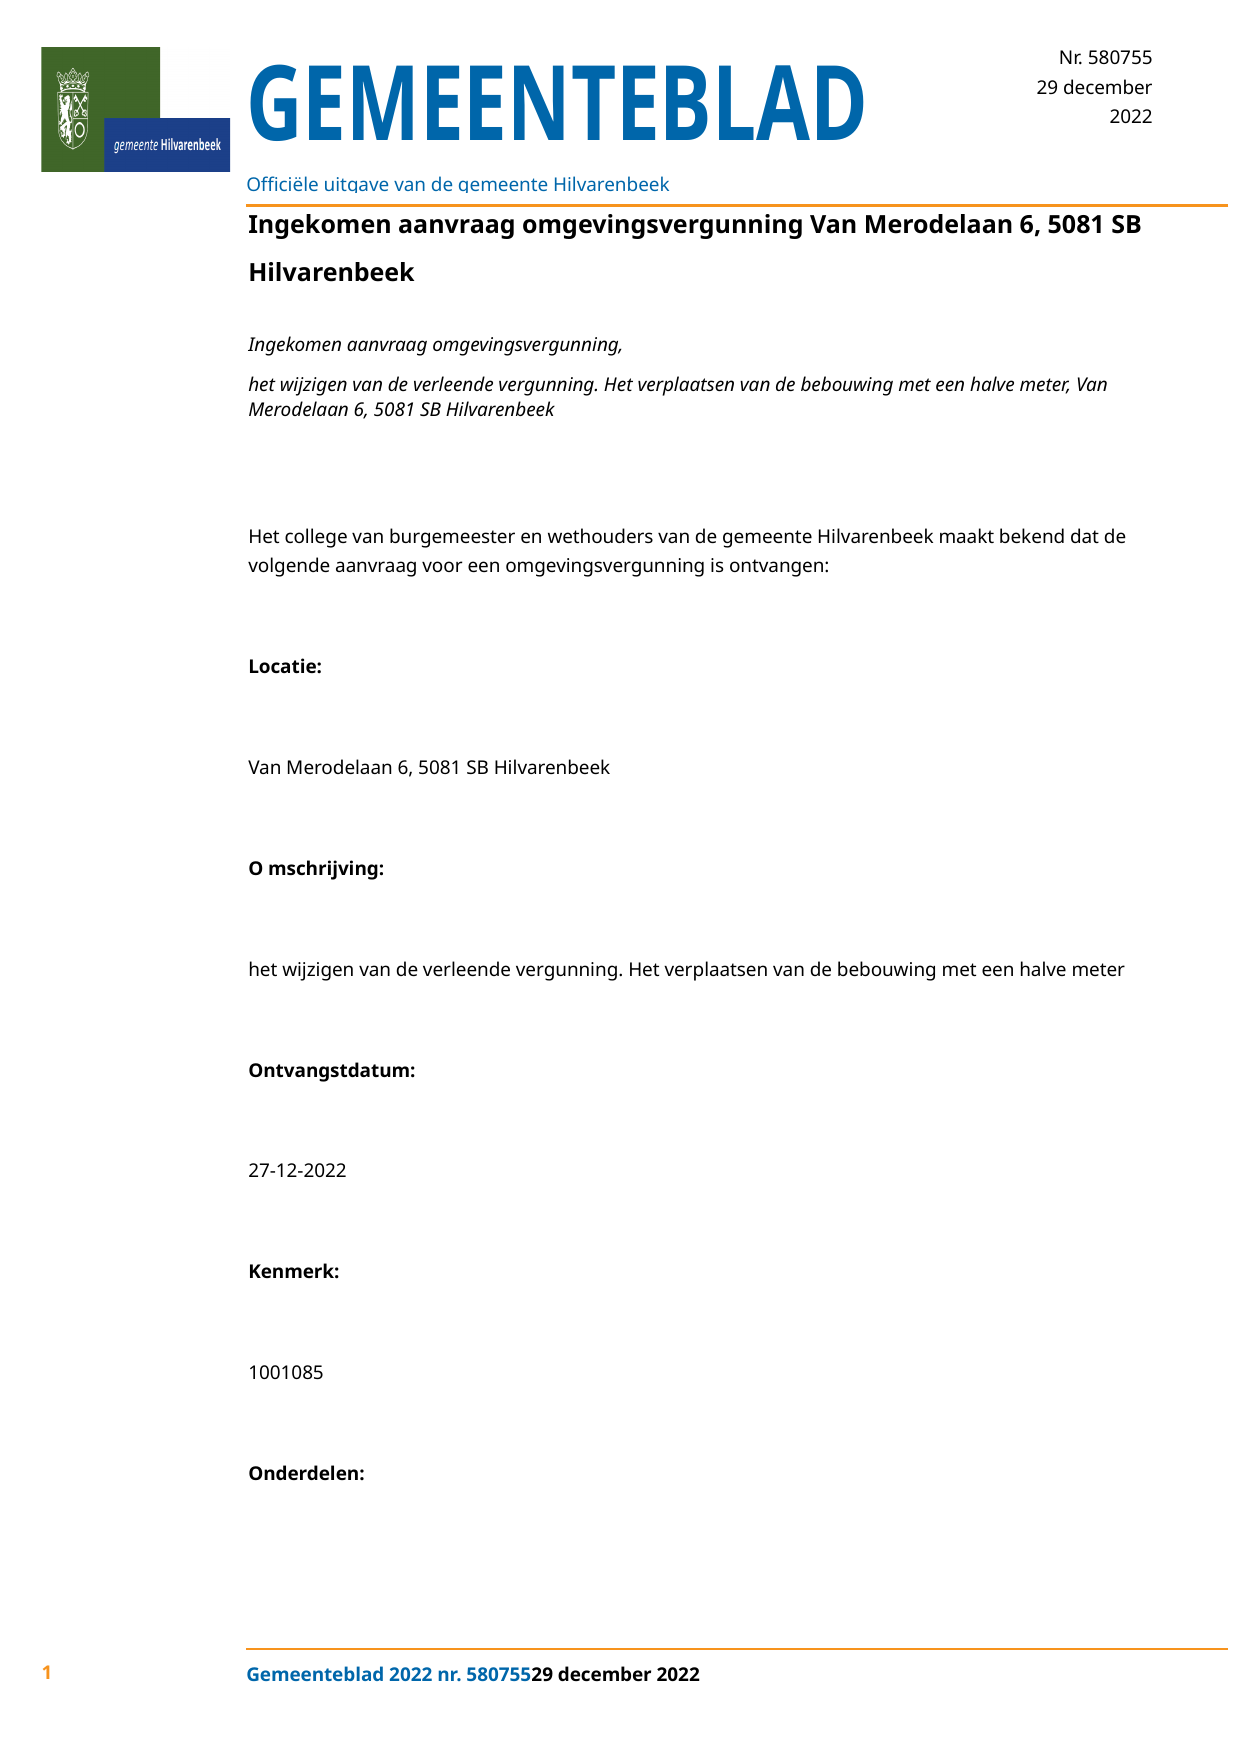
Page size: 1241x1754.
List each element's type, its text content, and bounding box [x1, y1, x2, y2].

text het wijzigen van de verleende vergunning. Het verplaatsen van de bebouwing met een halve meter, Van Merodelaan 6, 5081 SB Hilvarenbeek [248, 371, 1152, 422]
text 1001085 [248, 1359, 1152, 1385]
text Ingekomen aanvraag omgevingsvergunning Van Merodelaan 6, 5081 SB Hilvarenbeek [248, 207, 1152, 288]
text O mschrijving: [248, 855, 1152, 881]
text Ontvangstdatum: [248, 1057, 1152, 1082]
text Kenmerk: [248, 1258, 1152, 1284]
text Onderdelen: [248, 1460, 1152, 1486]
text Locatie: [248, 653, 1152, 679]
text Ingekomen aanvraag omgevingsvergunning, [248, 331, 1152, 357]
text het wijzigen van de verleende vergunning. Het verplaatsen van de bebouwing met een halve meter [248, 956, 1152, 982]
text Van Merodelaan 6, 5081 SB Hilvarenbeek [248, 754, 1152, 780]
text Het college van burgemeester en wethouders van de gemeente Hilvarenbeek maakt bekend dat de volgende aanvraag voor een omgevingsvergunning is ontvangen: [248, 523, 1152, 578]
picture [41, 47, 231, 172]
text 27-12-2022 [248, 1158, 1152, 1183]
